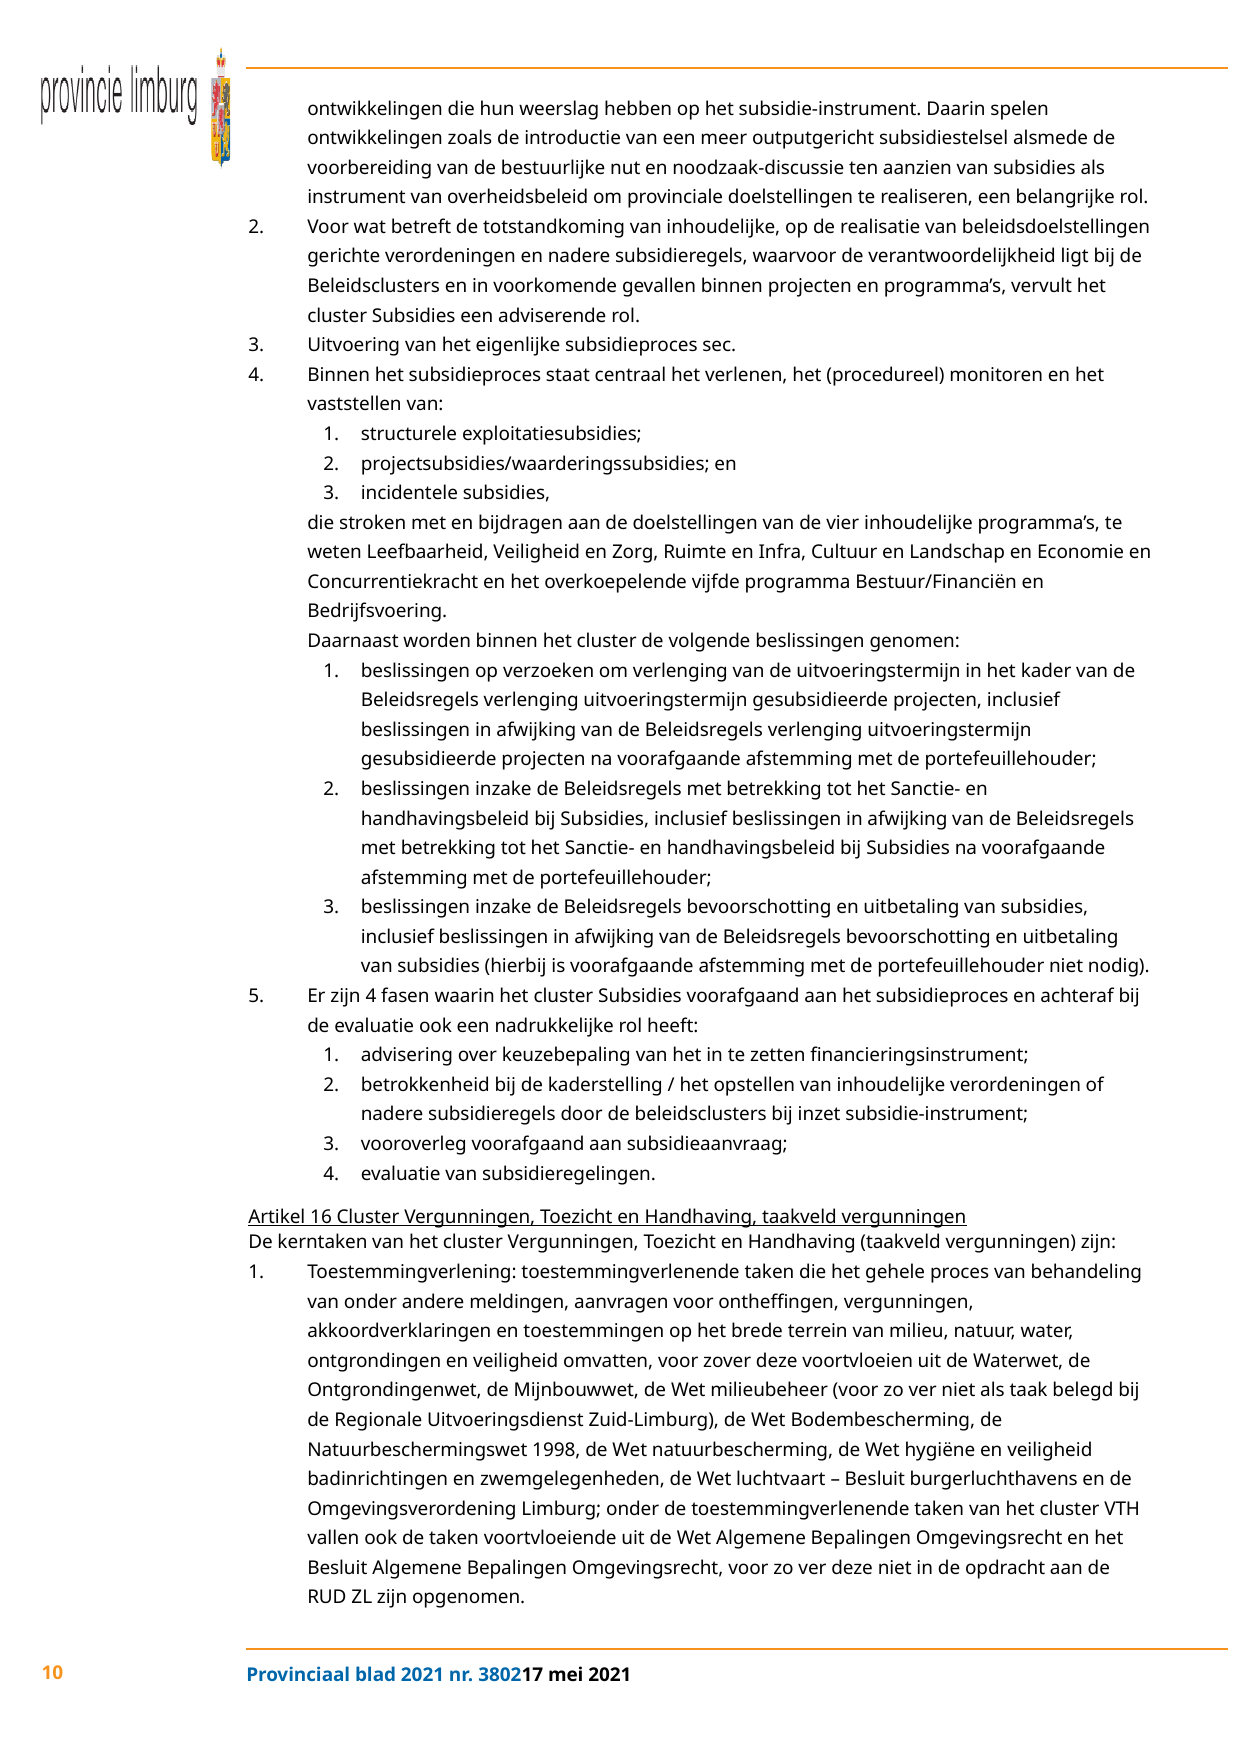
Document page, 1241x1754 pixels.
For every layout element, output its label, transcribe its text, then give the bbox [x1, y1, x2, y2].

list Daarnaast worden binnen het cluster de volgende beslissingen genomen: [248, 627, 1152, 653]
list vooroverleg voorafgaand aan subsidieaanvraag; [323, 1130, 1152, 1156]
list die stroken met en bijdragen aan de doelstellingen van de vier inhoudelijke programma’s, te weten Leefbaarheid, Veiligheid en Zorg, Ruimte en Infra, Cultuur en Landschap en Economie en Concurrentiekracht en het overkoepelende vijfde programma Bestuur/Financiën en Bedrijfsvoering. [248, 509, 1152, 623]
list ontwikkelingen die hun weerslag hebben op het subsidie-instrument. Daarin spelen ontwikkelingen zoals de introductie van een meer outputgericht subsidiestelsel alsmede de voorbereiding van de bestuurlijke nut en noodzaak-discussie ten aanzien van subsidies als instrument van overheidsbeleid om provinciale doelstellingen te realiseren, een belangrijke rol. [248, 95, 1152, 209]
list evaluatie van subsidieregelingen. [323, 1160, 1152, 1186]
picture [41, 47, 231, 172]
text De kerntaken van het cluster Vergunningen, Toezicht en Handhaving (taakveld vergunningen) zijn: [248, 1229, 1152, 1254]
text Artikel 16 Cluster Vergunningen, Toezicht en Handhaving, taakveld vergunningen [248, 1203, 1152, 1229]
list advisering over keuzebepaling van het in te zetten financieringsinstrument; [323, 1041, 1152, 1067]
list beslissingen inzake de Beleidsregels bevoorschotting en uitbetaling van subsidies, inclusief beslissingen in afwijking van de Beleidsregels bevoorschotting en uitbetaling van subsidies (hierbij is voorafgaande afstemming met de portefeuillehouder niet nodig). [323, 893, 1152, 978]
list beslissingen inzake de Beleidsregels met betrekking tot het Sanctie- en handhavingsbeleid bij Subsidies, inclusief beslissingen in afwijking van de Beleidsregels met betrekking tot het Sanctie- en handhavingsbeleid bij Subsidies na voorafgaande afstemming met de portefeuillehouder; [323, 775, 1152, 890]
list Toestemmingverlening: toestemmingverlenende taken die het gehele proces van behandeling van onder andere meldingen, aanvragen voor ontheffingen, vergunningen, akkoordverklaringen en toestemmingen op het brede terrein van milieu, natuur, water, ontgrondingen en veiligheid omvatten, voor zover deze voortvloeien uit de Waterwet, de Ontgrondingenwet, de Mijnbouwwet, de Wet milieubeheer (voor zo ver niet als taak belegd bij de Regionale Uitvoeringsdienst Zuid-Limburg), de Wet Bodembescherming, de Natuurbeschermingswet 1998, de Wet natuurbescherming, de Wet hygiëne en veiligheid badinrichtingen en zwemgelegenheden, de Wet luchtvaart – Besluit burgerluchthavens en de Omgevingsverordening Limburg; onder de toestemmingverlenende taken van het cluster VTH vallen ook de taken voortvloeiende uit de Wet Algemene Bepalingen Omgevingsrecht en het Besluit Algemene Bepalingen Omgevingsrecht, voor zo ver deze niet in de opdracht aan de RUD ZL zijn opgenomen. [248, 1258, 1152, 1609]
list Uitvoering van het eigenlijke subsidieproces sec. [248, 331, 1152, 357]
list projectsubsidies/waarderingssubsidies; en [323, 450, 1152, 476]
list Binnen het subsidieproces staat centraal het verlenen, het (procedureel) monitoren en het vaststellen van: [248, 361, 1152, 416]
list betrokkenheid bij de kaderstelling / het opstellen van inhoudelijke verordeningen of nadere subsidieregels door de beleidsclusters bij inzet subsidie-instrument; [323, 1071, 1152, 1126]
list Er zijn 4 fasen waarin het cluster Subsidies voorafgaand aan het subsidieproces en achteraf bij de evaluatie ook een nadrukkelijke rol heeft: [248, 982, 1152, 1038]
list structurele exploitatiesubsidies; [323, 420, 1152, 446]
list Voor wat betreft de totstandkoming van inhoudelijke, op de realisatie van beleidsdoelstellingen gerichte verordeningen en nadere subsidieregels, waarvoor de verantwoordelijkheid ligt bij de Beleidsclusters en in voorkomende gevallen binnen projecten en programma’s, vervult het cluster Subsidies een adviserende rol. [248, 213, 1152, 328]
list beslissingen op verzoeken om verlenging van de uitvoeringstermijn in het kader van de Beleidsregels verlenging uitvoeringstermijn gesubsidieerde projecten, inclusief beslissingen in afwijking van de Beleidsregels verlenging uitvoeringstermijn gesubsidieerde projecten na voorafgaande afstemming met de portefeuillehouder; [323, 657, 1152, 771]
list incidentele subsidies, [323, 479, 1152, 505]
